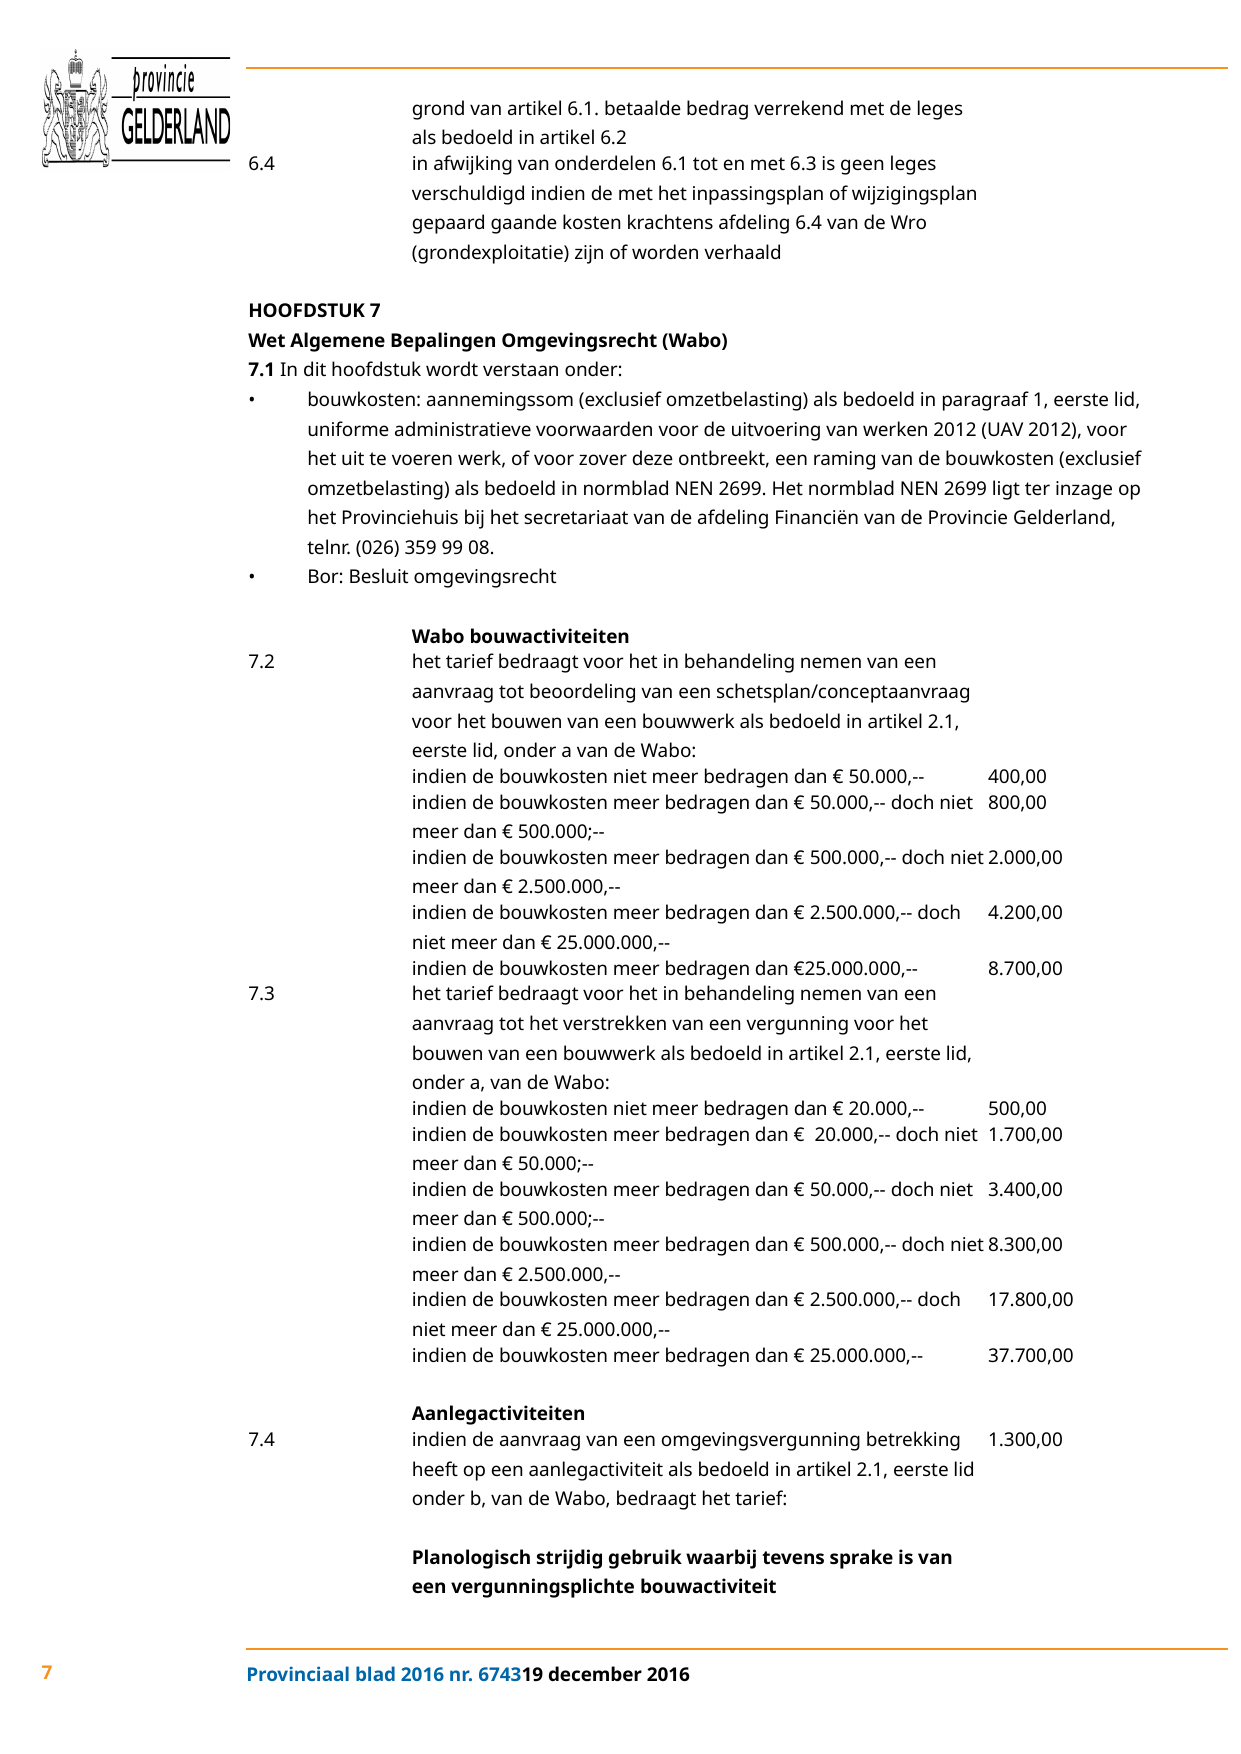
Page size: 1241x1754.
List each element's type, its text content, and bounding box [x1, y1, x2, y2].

table_cell indien de bouwkosten meer bedragen dan € 500.000,-- doch niet meer dan € 2.500.000,-- [412, 1231, 988, 1287]
table_cell indien de bouwkosten meer bedragen dan € 25.000.000,-- [412, 1342, 988, 1368]
text 7.1 In dit hoofdstuk wordt verstaan onder: [248, 357, 1152, 382]
list bouwkosten: aannemingssom (exclusief omzetbelasting) als bedoeld in paragraaf 1, eerste lid, uniforme administratieve voorwaarden voor de uitvoering van werken 2012 (UAV 2012), voor het uit te voeren werk, of voor zover deze ontbreekt, een raming van de bouwkosten (exclusief omzetbelasting) als bedoeld in normblad NEN 2699. Het normblad NEN 2699 ligt ter inzage op het Provinciehuis bij het secretariaat van de afdeling Financiën van de Provincie Gelderland, telnr. (026) 359 99 08. [248, 386, 1152, 560]
table_cell [988, 95, 1152, 150]
table_cell [988, 981, 1152, 1095]
table_cell indien de bouwkosten meer bedragen dan € 50.000,-- doch niet meer dan € 500.000;-- [412, 789, 988, 844]
table_header [248, 1544, 412, 1599]
table_cell [248, 95, 412, 150]
table_cell [248, 1342, 412, 1368]
table_cell 6.4 [248, 150, 412, 264]
table_cell indien de bouwkosten meer bedragen dan €25.000.000,-- [412, 955, 988, 981]
table_header [988, 623, 1152, 649]
table_cell [248, 1231, 412, 1287]
table_cell 1.300,00 [988, 1426, 1152, 1511]
table_header Planologisch strijdig gebruik waarbij tevens sprake is van een vergunningsplichte bouwactiviteit [412, 1544, 988, 1599]
table_cell 37.700,00 [988, 1342, 1152, 1368]
table_cell [248, 844, 412, 899]
table_cell [248, 1121, 412, 1176]
table_cell grond van artikel 6.1. betaalde bedrag verrekend met de leges als bedoeld in artikel 6.2 [412, 95, 988, 150]
table_cell indien de bouwkosten meer bedragen dan € 50.000,-- doch niet meer dan € 500.000;-- [412, 1176, 988, 1231]
table_cell [248, 1287, 412, 1342]
table_cell 800,00 [988, 789, 1152, 844]
table_cell [988, 649, 1152, 763]
text HOOFDSTUK 7 [248, 297, 1152, 323]
table_cell 7.2 [248, 649, 412, 763]
table_cell 7.4 [248, 1426, 412, 1511]
table_cell [248, 900, 412, 955]
table_cell [248, 955, 412, 981]
list Bor: Besluit omgevingsrecht [248, 564, 1152, 589]
table_cell 4.200,00 [988, 900, 1152, 955]
table_cell 7.3 [248, 981, 412, 1095]
picture [41, 47, 231, 172]
table_cell [248, 789, 412, 844]
table_cell [248, 1176, 412, 1231]
table_cell indien de aanvraag van een omgevingsvergunning betrekking heeft op een aanlegactiviteit als bedoeld in artikel 2.1, eerste lid onder b, van de Wabo, bedraagt het tarief: [412, 1426, 988, 1511]
table_cell 17.800,00 [988, 1287, 1152, 1342]
table_header [248, 623, 412, 649]
table_cell 8.700,00 [988, 955, 1152, 981]
text Wet Algemene Bepalingen Omgevingsrecht (Wabo) [248, 327, 1152, 353]
table_header [248, 1401, 412, 1426]
table_cell [988, 150, 1152, 264]
table_header [988, 1401, 1152, 1426]
table_cell indien de bouwkosten meer bedragen dan € 2.500.000,-- doch niet meer dan € 25.000.000,-- [412, 1287, 988, 1342]
table_cell 1.700,00 [988, 1121, 1152, 1176]
table_header Aanlegactiviteiten [412, 1401, 988, 1426]
table_cell [248, 763, 412, 789]
table_cell indien de bouwkosten niet meer bedragen dan € 20.000,-- [412, 1095, 988, 1121]
table_cell 8.300,00 [988, 1231, 1152, 1287]
table_cell het tarief bedraagt voor het in behandeling nemen van een aanvraag tot beoordeling van een schetsplan/conceptaanvraag voor het bouwen van een bouwwerk als bedoeld in artikel 2.1, eerste lid, onder a van de Wabo: [412, 649, 988, 763]
table_cell indien de bouwkosten niet meer bedragen dan € 50.000,-- [412, 763, 988, 789]
table_header [988, 1544, 1152, 1599]
table_cell indien de bouwkosten meer bedragen dan € 2.500.000,-- doch niet meer dan € 25.000.000,-- [412, 900, 988, 955]
table_cell 2.000,00 [988, 844, 1152, 899]
table_cell indien de bouwkosten meer bedragen dan € 20.000,-- doch niet meer dan € 50.000;-- [412, 1121, 988, 1176]
table_header Wabo bouwactiviteiten [412, 623, 988, 649]
table_cell 400,00 [988, 763, 1152, 789]
table_cell 500,00 [988, 1095, 1152, 1121]
table_cell indien de bouwkosten meer bedragen dan € 500.000,-- doch niet meer dan € 2.500.000,-- [412, 844, 988, 899]
table_cell [248, 1095, 412, 1121]
table_cell het tarief bedraagt voor het in behandeling nemen van een aanvraag tot het verstrekken van een vergunning voor het bouwen van een bouwwerk als bedoeld in artikel 2.1, eerste lid, onder a, van de Wabo: [412, 981, 988, 1095]
table_cell 3.400,00 [988, 1176, 1152, 1231]
table_cell in afwijking van onderdelen 6.1 tot en met 6.3 is geen leges verschuldigd indien de met het inpassingsplan of wijzigingsplan gepaard gaande kosten krachtens afdeling 6.4 van de Wro (grondexploitatie) zijn of worden verhaald [412, 150, 988, 264]
